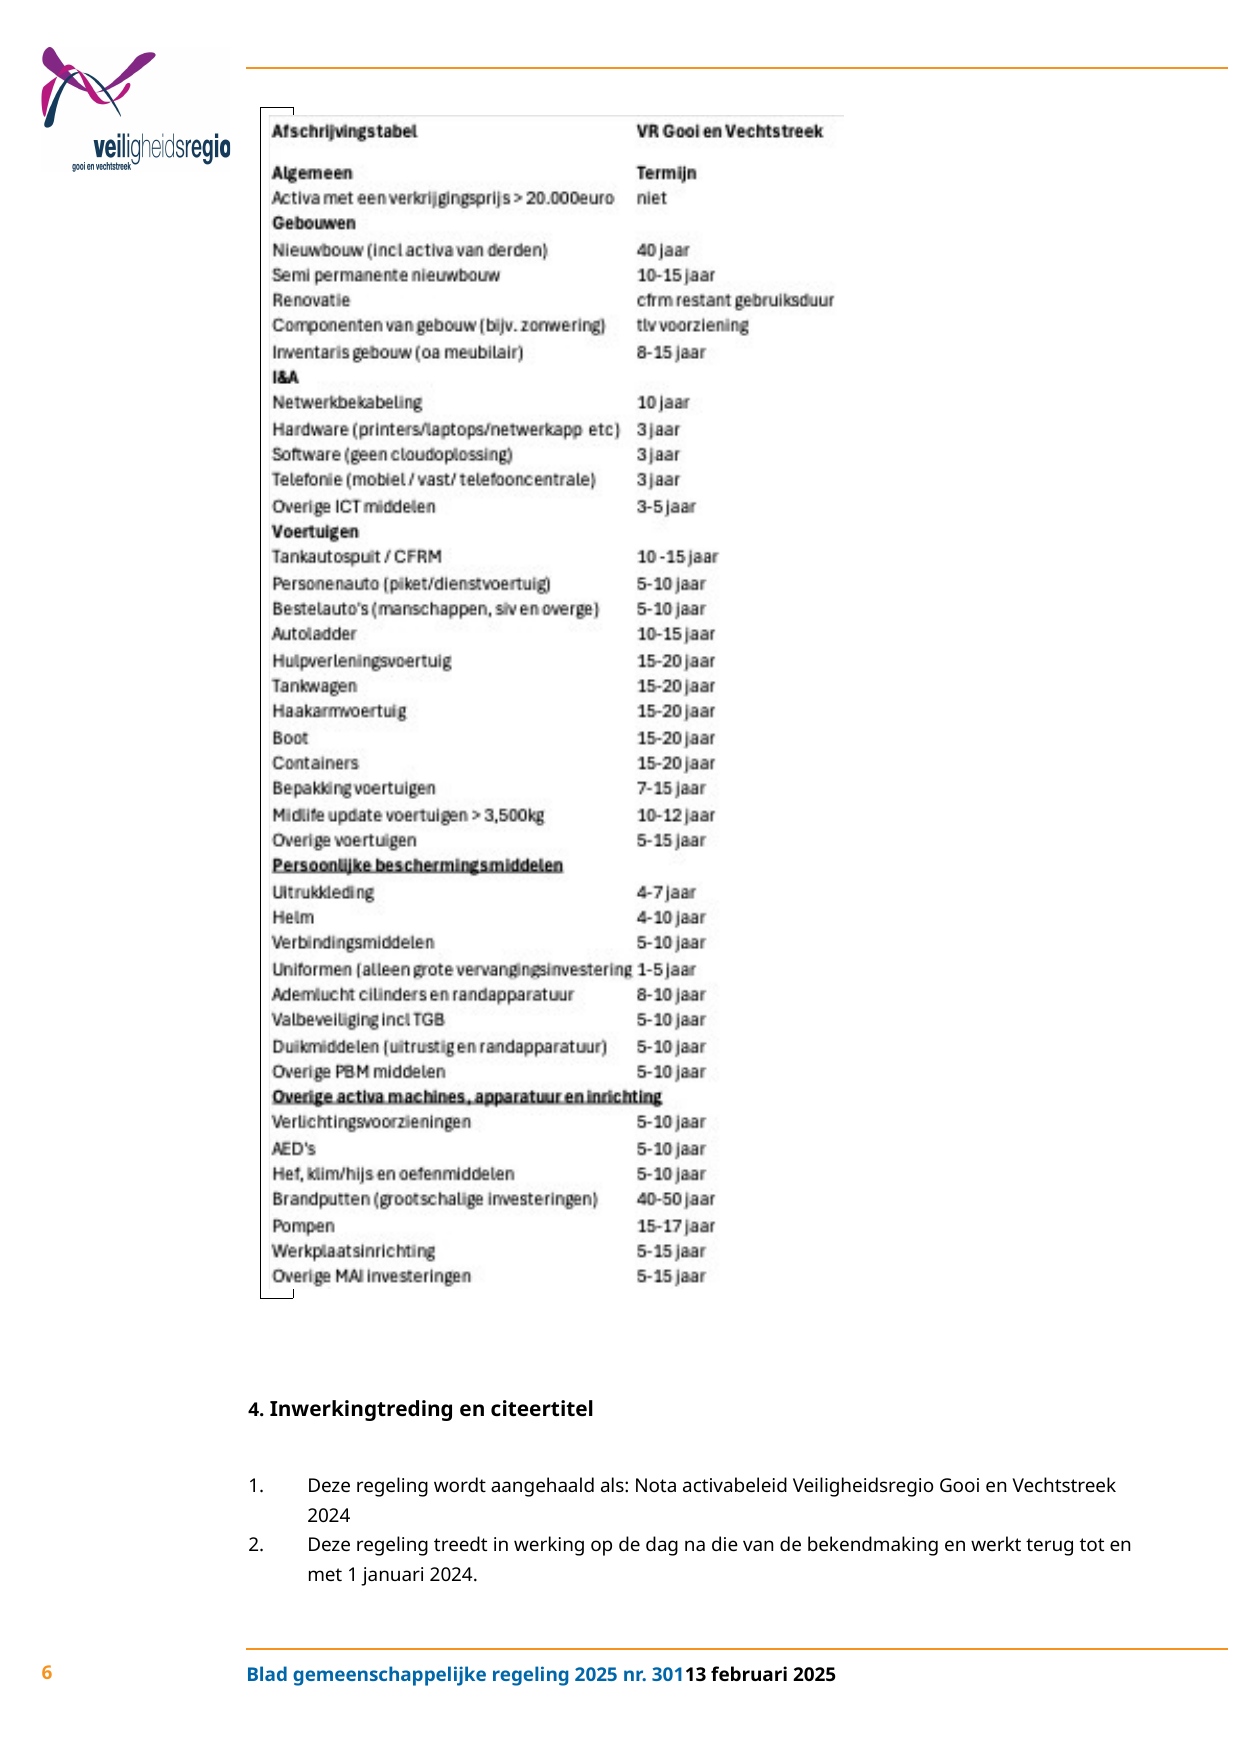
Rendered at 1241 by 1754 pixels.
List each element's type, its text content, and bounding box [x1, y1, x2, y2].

picture [268, 115, 844, 1289]
list Deze regeling wordt aangehaald als: Nota activabeleid Veiligheidsregio Gooi en Vechtstreek 2024 [248, 1472, 1152, 1528]
text 4. Inwerkingtreding en citeertitel [248, 1394, 1152, 1423]
list Deze regeling treedt in werking op de dag na die van de bekendmaking en werkt terug tot en met 1 januari 2024. [248, 1531, 1152, 1587]
picture [41, 47, 231, 172]
